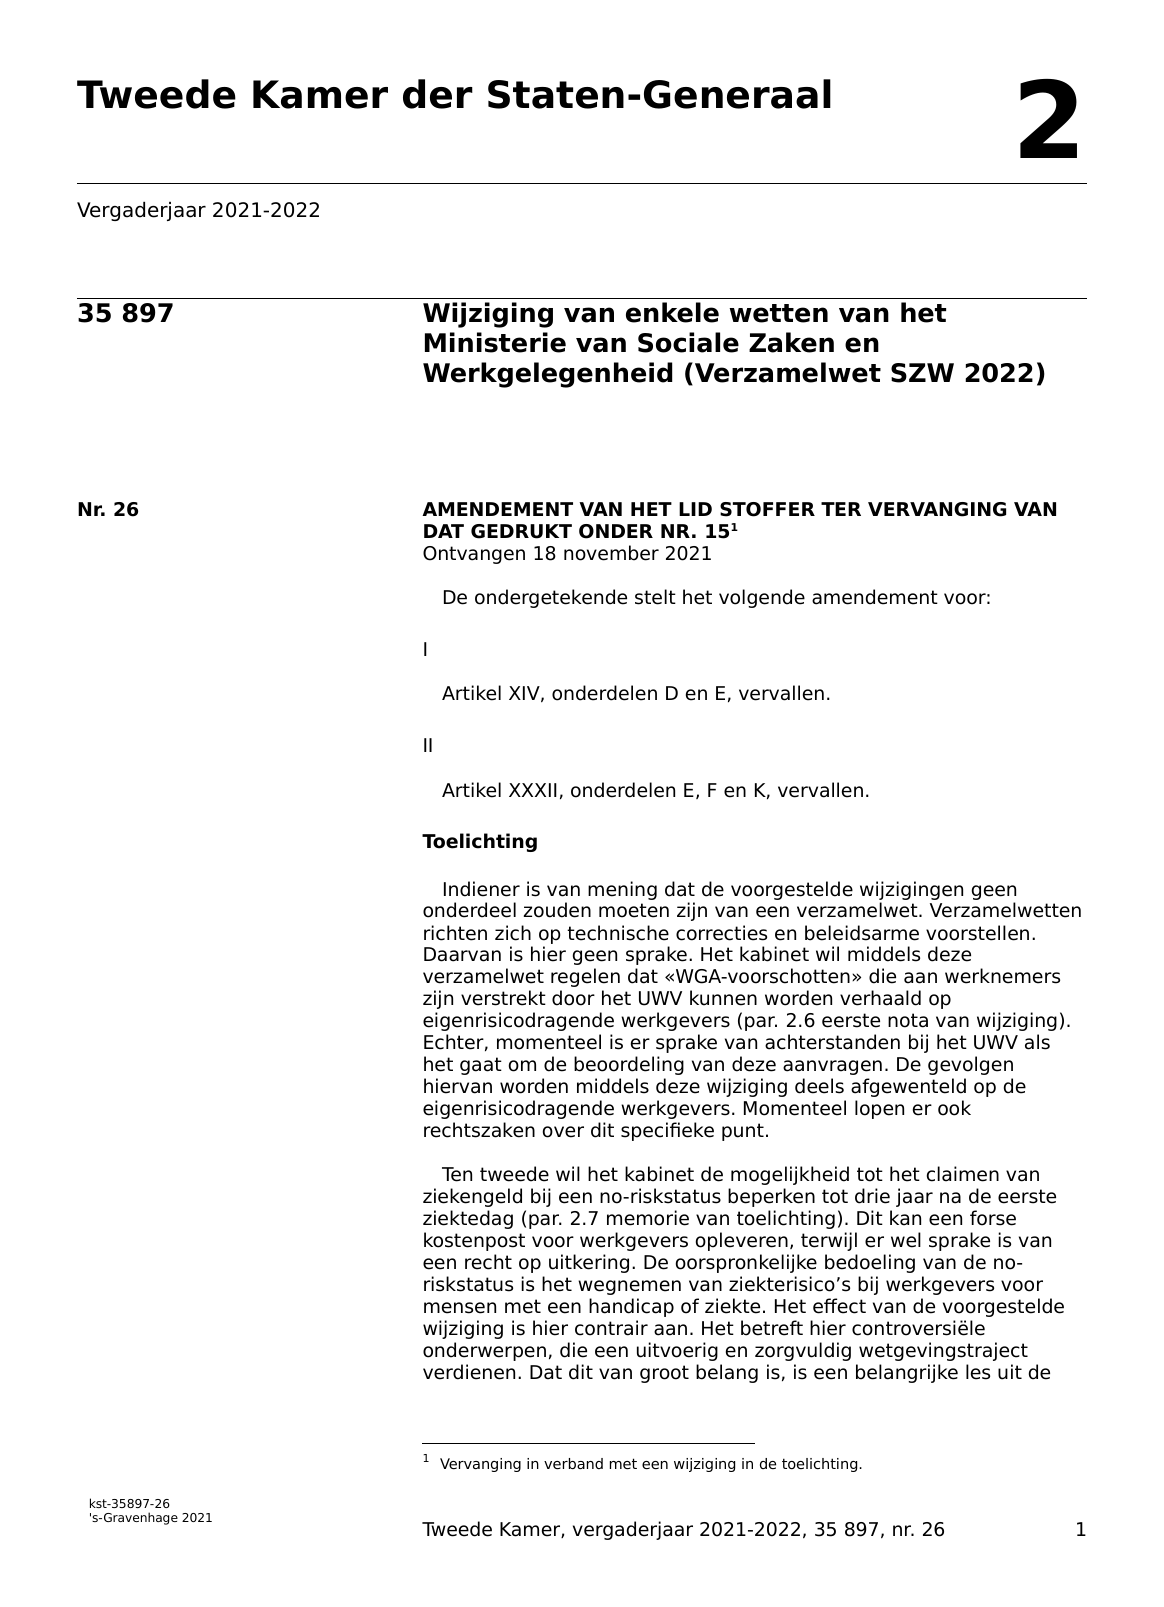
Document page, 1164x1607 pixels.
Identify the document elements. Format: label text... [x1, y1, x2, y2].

table_header 2 [886, 59, 1087, 183]
subtitle I [422, 639, 1087, 661]
table_cell Vergaderjaar 2021-2022 [77, 184, 1087, 298]
subtitle II [422, 735, 1087, 757]
text Indiener is van mening dat de voorgestelde wijzigingen geen onderdeel zouden moeten zijn van een verzamelwet. Verzamelwetten richten zich op technische correcties en beleidsarme voorstellen. Daarvan is hier geen sprake. Het kabinet wil middels deze verzamelwet regelen dat «WGA-voorschotten» die aan werknemers zijn verstrekt door het UWV kunnen worden verhaald op eigenrisicodragende werkgevers (par. 2.6 eerste nota van wijziging). Echter, momenteel is er sprake van achterstanden bij het UWV als het gaat om de beoordeling van deze aanvragen. De gevolgen hiervan worden middels deze wijziging deels afgewenteld op de eigenrisicodragende werkgevers. Momenteel lopen er ook rechtszaken over dit specifieke punt. [422, 878, 1087, 1142]
text Ten tweede wil het kabinet de mogelijkheid tot het claimen van ziekengeld bij een no-riskstatus beperken tot drie jaar na de eerste ziektedag (par. 2.7 memorie van toelichting). Dit kan een forse kostenpost voor werkgevers opleveren, terwijl er wel sprake is van een recht op uitkering. De oorspronkelijke bedoeling van de no-riskstatus is het wegnemen van ziekterisico’s bij werkgevers voor mensen met een handicap of ziekte. Het effect van de voorgestelde wijziging is hier contrair aan. Het betreft hier controversiële onderwerpen, die een uitvoerig en zorgvuldig wetgevingstraject verdienen. Dat dit van groot belang is, is een belangrijke les uit de [422, 1164, 1087, 1384]
subtitle 35 897 Wijziging van enkele wetten van het Ministerie van Sociale Zaken en Werkgelegenheid (Verzamelwet SZW 2022) [77, 299, 1087, 388]
text Vervanging in verband met een wijziging in de toelichting. [422, 1452, 1087, 1474]
text kst-35897-26 [88, 1497, 323, 1511]
table_header Tweede Kamer der Staten-Generaal [77, 59, 886, 183]
text 's-Gravenhage 2021 [88, 1511, 323, 1525]
text De ondergetekende stelt het volgende amendement voor: [422, 587, 1087, 609]
subtitle Toelichting [422, 831, 1087, 853]
text Ontvangen 18 november 2021 [422, 543, 1087, 565]
text Artikel XXXII, onderdelen E, F en K, vervallen. [422, 779, 1087, 801]
subtitle Nr. 26 AMENDEMENT VAN HET LID STOFFER TER VERVANGING VAN DAT GEDRUKT ONDER NR. 15 [77, 499, 1087, 543]
text Artikel XIV, onderdelen D en E, vervallen. [422, 683, 1087, 705]
